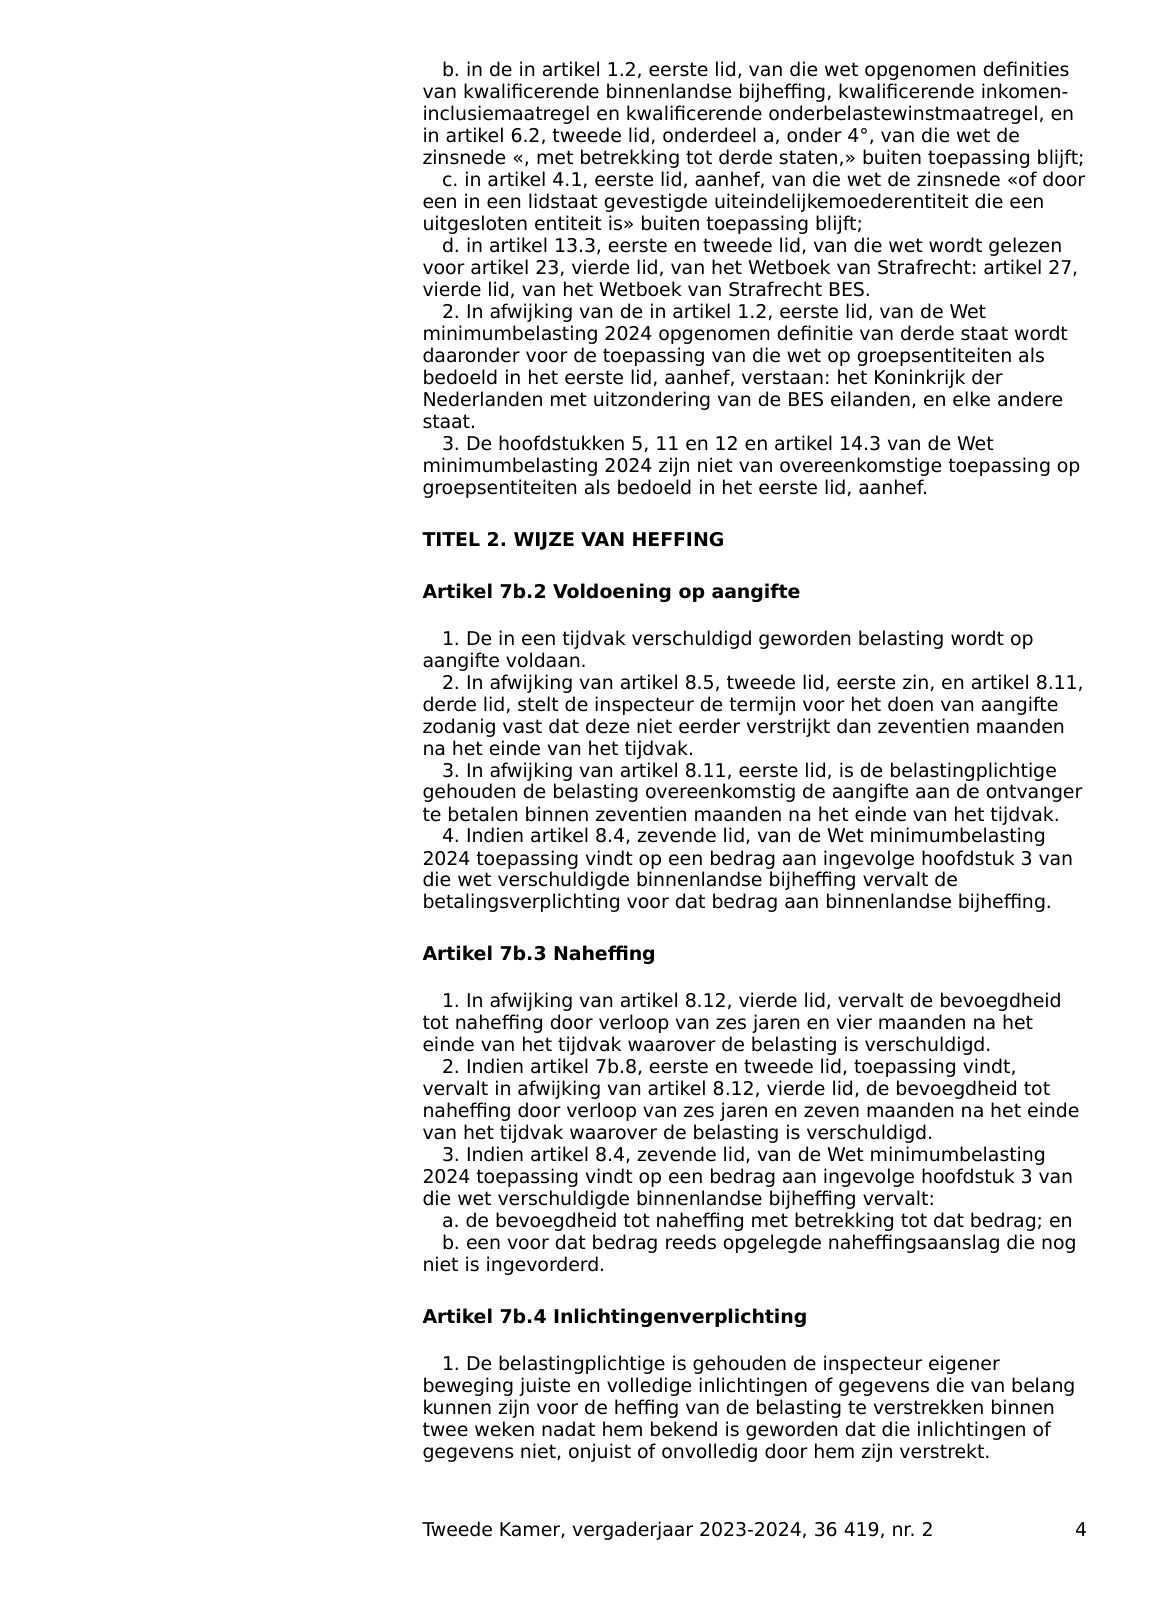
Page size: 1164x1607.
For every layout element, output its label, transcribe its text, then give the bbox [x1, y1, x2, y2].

text 2. In afwijking van artikel 8.5, tweede lid, eerste zin, en artikel 8.11, derde lid, stelt de inspecteur de termijn voor het doen van aangifte zodanig vast dat deze niet eerder verstrijkt dan zeventien maanden na het einde van het tijdvak. [422, 672, 1087, 759]
text 1. De in een tijdvak verschuldigd geworden belasting wordt op aangifte voldaan. [422, 628, 1087, 672]
subtitle Artikel 7b.2 Voldoening op aangifte [422, 581, 1087, 603]
subtitle Artikel 7b.4 Inlichtingenverplichting [422, 1306, 1087, 1328]
text c. in artikel 4.1, eerste lid, aanhef, van die wet de zinsnede «of door een in een lidstaat gevestigde uiteindelijkemoederentiteit die een uitgesloten entiteit is» buiten toepassing blijft; [422, 169, 1087, 235]
text 2. Indien artikel 7b.8, eerste en tweede lid, toepassing vindt, vervalt in afwijking van artikel 8.12, vierde lid, de bevoegdheid tot naheffing door verloop van zes jaren en zeven maanden na het einde van het tijdvak waarover de belasting is verschuldigd. [422, 1056, 1087, 1144]
text b. een voor dat bedrag reeds opgelegde naheffingsaanslag die nog niet is ingevorderd. [422, 1232, 1087, 1276]
subtitle TITEL 2. WIJZE VAN HEFFING [422, 529, 1087, 551]
text 3. De hoofdstukken 5, 11 en 12 en artikel 14.3 van de Wet minimumbelasting 2024 zijn niet van overeenkomstige toepassing op groepsentiteiten als bedoeld in het eerste lid, aanhef. [422, 433, 1087, 499]
text 2. In afwijking van de in artikel 1.2, eerste lid, van de Wet minimumbelasting 2024 opgenomen definitie van derde staat wordt daaronder voor de toepassing van die wet op groepsentiteiten als bedoeld in het eerste lid, aanhef, verstaan: het Koninkrijk der Nederlanden met uitzondering van de BES eilanden, en elke andere staat. [422, 301, 1087, 433]
subtitle Artikel 7b.3 Naheffing [422, 943, 1087, 965]
text a. de bevoegdheid tot naheffing met betrekking tot dat bedrag; en [422, 1210, 1087, 1232]
text 1. In afwijking van artikel 8.12, vierde lid, vervalt de bevoegdheid tot naheffing door verloop van zes jaren en vier maanden na het einde van het tijdvak waarover de belasting is verschuldigd. [422, 990, 1087, 1056]
text 1. De belastingplichtige is gehouden de inspecteur eigener beweging juiste en volledige inlichtingen of gegevens die van belang kunnen zijn voor de heffing van de belasting te verstrekken binnen twee weken nadat hem bekend is geworden dat die inlichtingen of gegevens niet, onjuist of onvolledig door hem zijn verstrekt. [422, 1353, 1087, 1463]
text d. in artikel 13.3, eerste en tweede lid, van die wet wordt gelezen voor artikel 23, vierde lid, van het Wetboek van Strafrecht: artikel 27, vierde lid, van het Wetboek van Strafrecht BES. [422, 235, 1087, 301]
text 3. Indien artikel 8.4, zevende lid, van de Wet minimumbelasting 2024 toepassing vindt op een bedrag aan ingevolge hoofdstuk 3 van die wet verschuldigde binnenlandse bijheffing vervalt: [422, 1144, 1087, 1210]
text 3. In afwijking van artikel 8.11, eerste lid, is de belastingplichtige gehouden de belasting overeenkomstig de aangifte aan de ontvanger te betalen binnen zeventien maanden na het einde van het tijdvak. [422, 759, 1087, 825]
text b. in de in artikel 1.2, eerste lid, van die wet opgenomen definities van kwalificerende binnenlandse bijheffing, kwalificerende inkomen-inclusiemaatregel en kwalificerende onderbelastewinstmaatregel, en in artikel 6.2, tweede lid, onderdeel a, onder 4°, van die wet de zinsnede «, met betrekking tot derde staten,» buiten toepassing blijft; [422, 59, 1087, 169]
text 4. Indien artikel 8.4, zevende lid, van de Wet minimumbelasting 2024 toepassing vindt op een bedrag aan ingevolge hoofdstuk 3 van die wet verschuldigde binnenlandse bijheffing vervalt de betalingsverplichting voor dat bedrag aan binnenlandse bijheffing. [422, 825, 1087, 913]
